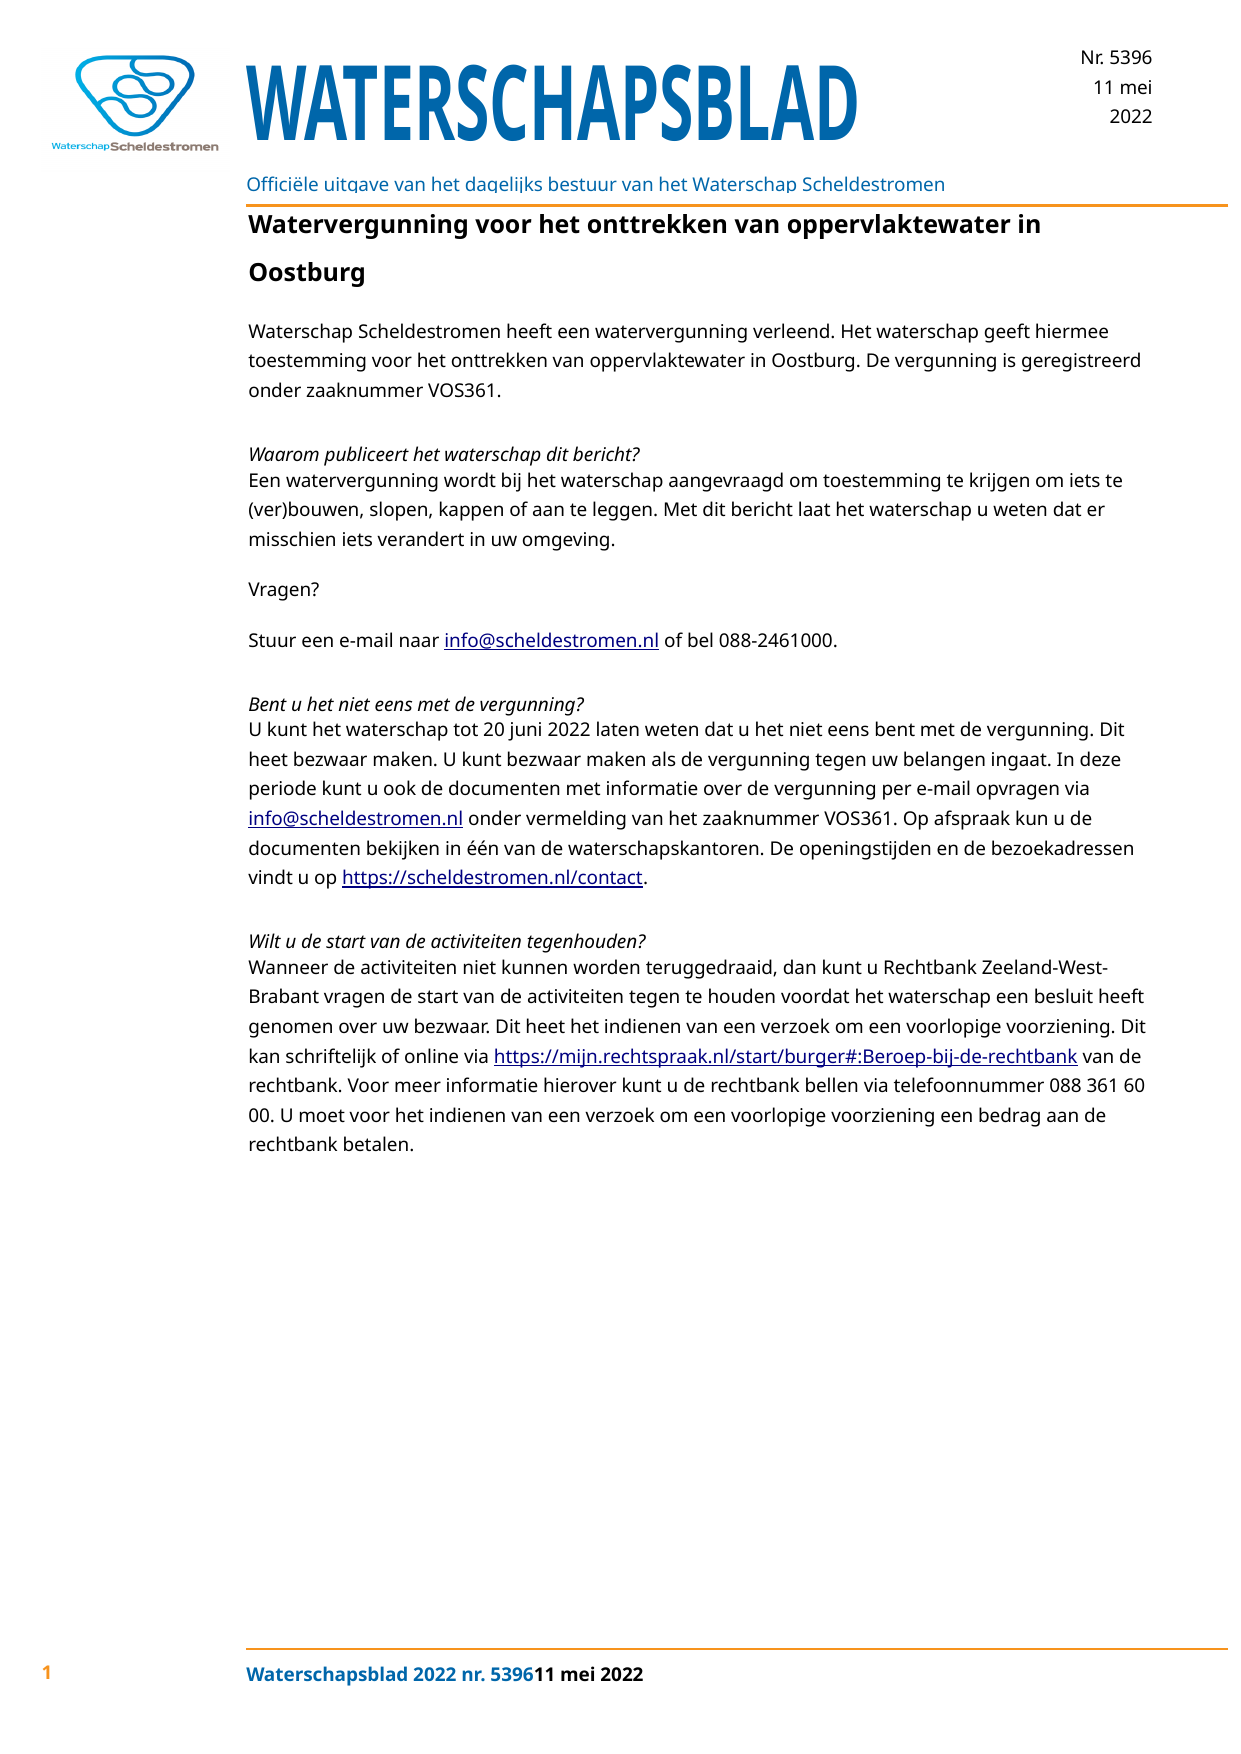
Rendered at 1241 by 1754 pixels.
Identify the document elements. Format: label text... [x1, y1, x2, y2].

text Bent u het niet eens met de vergunning? [248, 691, 1152, 716]
text Wilt u de start van de activiteiten tegenhouden? [248, 928, 1152, 954]
text Watervergunning voor het onttrekken van oppervlaktewater in Oostburg [248, 207, 1152, 288]
text Wanneer de activiteiten niet kunnen worden teruggedraaid, dan kunt u Rechtbank Zeeland-West-Brabant vragen de start van de activiteiten tegen te houden voordat het waterschap een besluit heeft genomen over uw bezwaar. Dit heet het indienen van een verzoek om een voorlopige voorziening. Dit kan schriftelijk of online via https://mijn.rechtspraak.nl/start/burger#:Beroep-bij-de-rechtbank van de rechtbank. Voor meer informatie hierover kunt u de rechtbank bellen via telefoonnummer 088 361 60 00. U moet voor het indienen van een verzoek om een voorlopige voorziening een bedrag aan de rechtbank betalen. [248, 954, 1152, 1157]
text Stuur een e-mail naar info@scheldestromen.nl of bel 088-2461000. [248, 627, 1152, 652]
picture [41, 47, 231, 172]
text U kunt het waterschap tot 20 juni 2022 laten weten dat u het niet eens bent met de vergunning. Dit heet bezwaar maken. U kunt bezwaar maken als de vergunning tegen uw belangen ingaat. In deze periode kunt u ook de documenten met informatie over de vergunning per e-mail opvragen via info@scheldestromen.nl onder vermelding van het zaaknummer VOS361. Op afspraak kun u de documenten bekijken in één van de waterschapskantoren. De openingstijden en de bezoekadressen vindt u op https://scheldestromen.nl/contact. [248, 716, 1152, 890]
text Waarom publiceert het waterschap dit bericht? [248, 441, 1152, 467]
text Vragen? [248, 576, 1152, 602]
text Waterschap Scheldestromen heeft een watervergunning verleend. Het waterschap geeft hiermee toestemming voor het onttrekken van oppervlaktewater in Oostburg. De vergunning is geregistreerd onder zaaknummer VOS361. [248, 318, 1152, 403]
text Een watervergunning wordt bij het waterschap aangevraagd om toestemming te krijgen om iets te (ver)bouwen, slopen, kappen of aan te leggen. Met dit bericht laat het waterschap u weten dat er misschien iets verandert in uw omgeving. [248, 467, 1152, 552]
